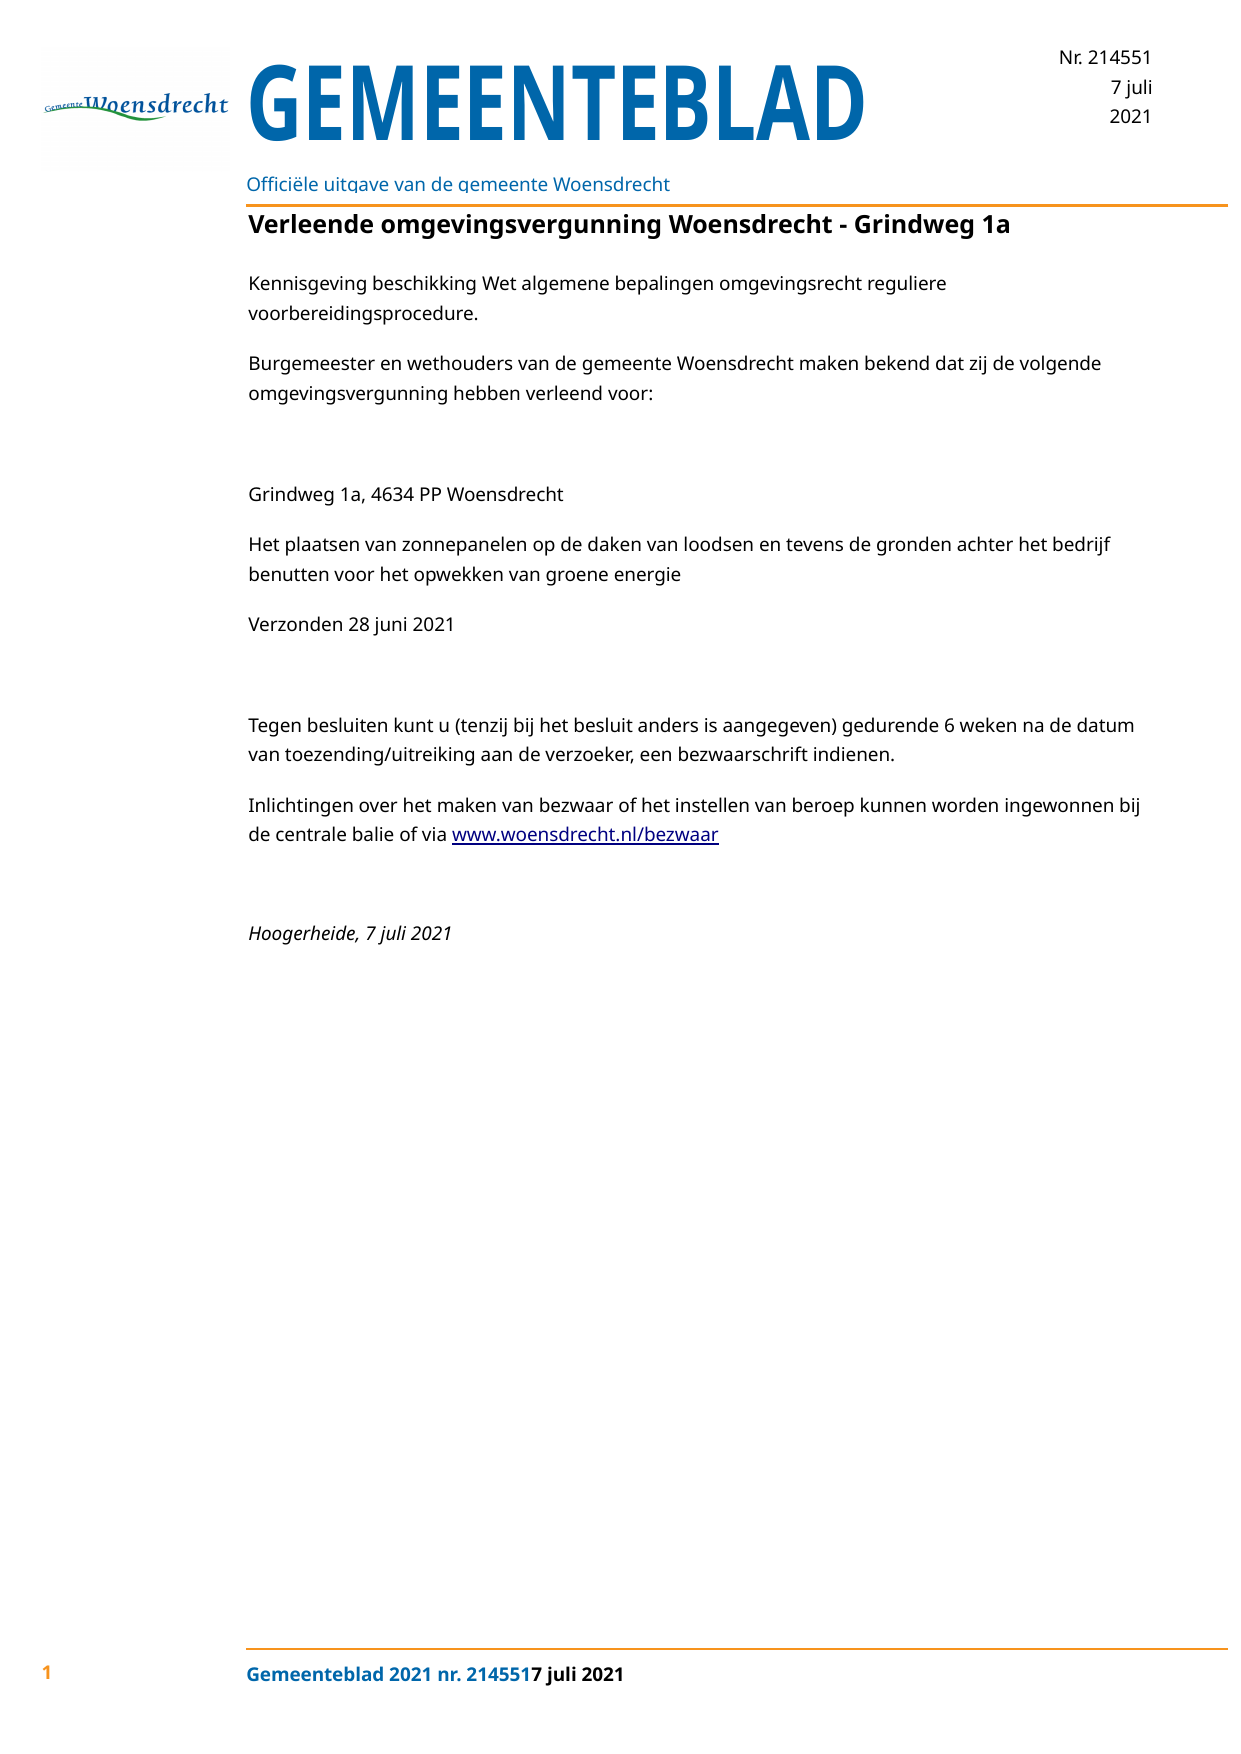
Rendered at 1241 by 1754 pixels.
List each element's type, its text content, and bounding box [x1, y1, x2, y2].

text Grindweg 1a, 4634 PP Woensdrecht [248, 481, 1152, 506]
text Tegen besluiten kunt u (tenzij bij het besluit anders is aangegeven) gedurende 6 weken na de datum van toezending/uitreiking aan de verzoeker, een bezwaarschrift indienen. [248, 712, 1152, 767]
text Kennisgeving beschikking Wet algemene bepalingen omgevingsrecht reguliere voorbereidingsprocedure. [248, 270, 1152, 326]
text Verzonden 28 juni 2021 [248, 611, 1152, 637]
text Het plaatsen van zonnepanelen op de daken van loodsen en tevens de gronden achter het bedrijf benutten voor het opwekken van groene energie [248, 531, 1152, 586]
text Inlichtingen over het maken van bezwaar of het instellen van beroep kunnen worden ingewonnen bij de centrale balie of via www.woensdrecht.nl/bezwaar [248, 792, 1152, 847]
picture [41, 47, 231, 172]
text Burgemeester en wethouders van de gemeente Woensdrecht maken bekend dat zij de volgende omgevingsvergunning hebben verleend voor: [248, 350, 1152, 406]
text Verleende omgevingsvergunning Woensdrecht - Grindweg 1a [248, 207, 1152, 241]
text Hoogerheide, 7 juli 2021 [248, 920, 1152, 946]
